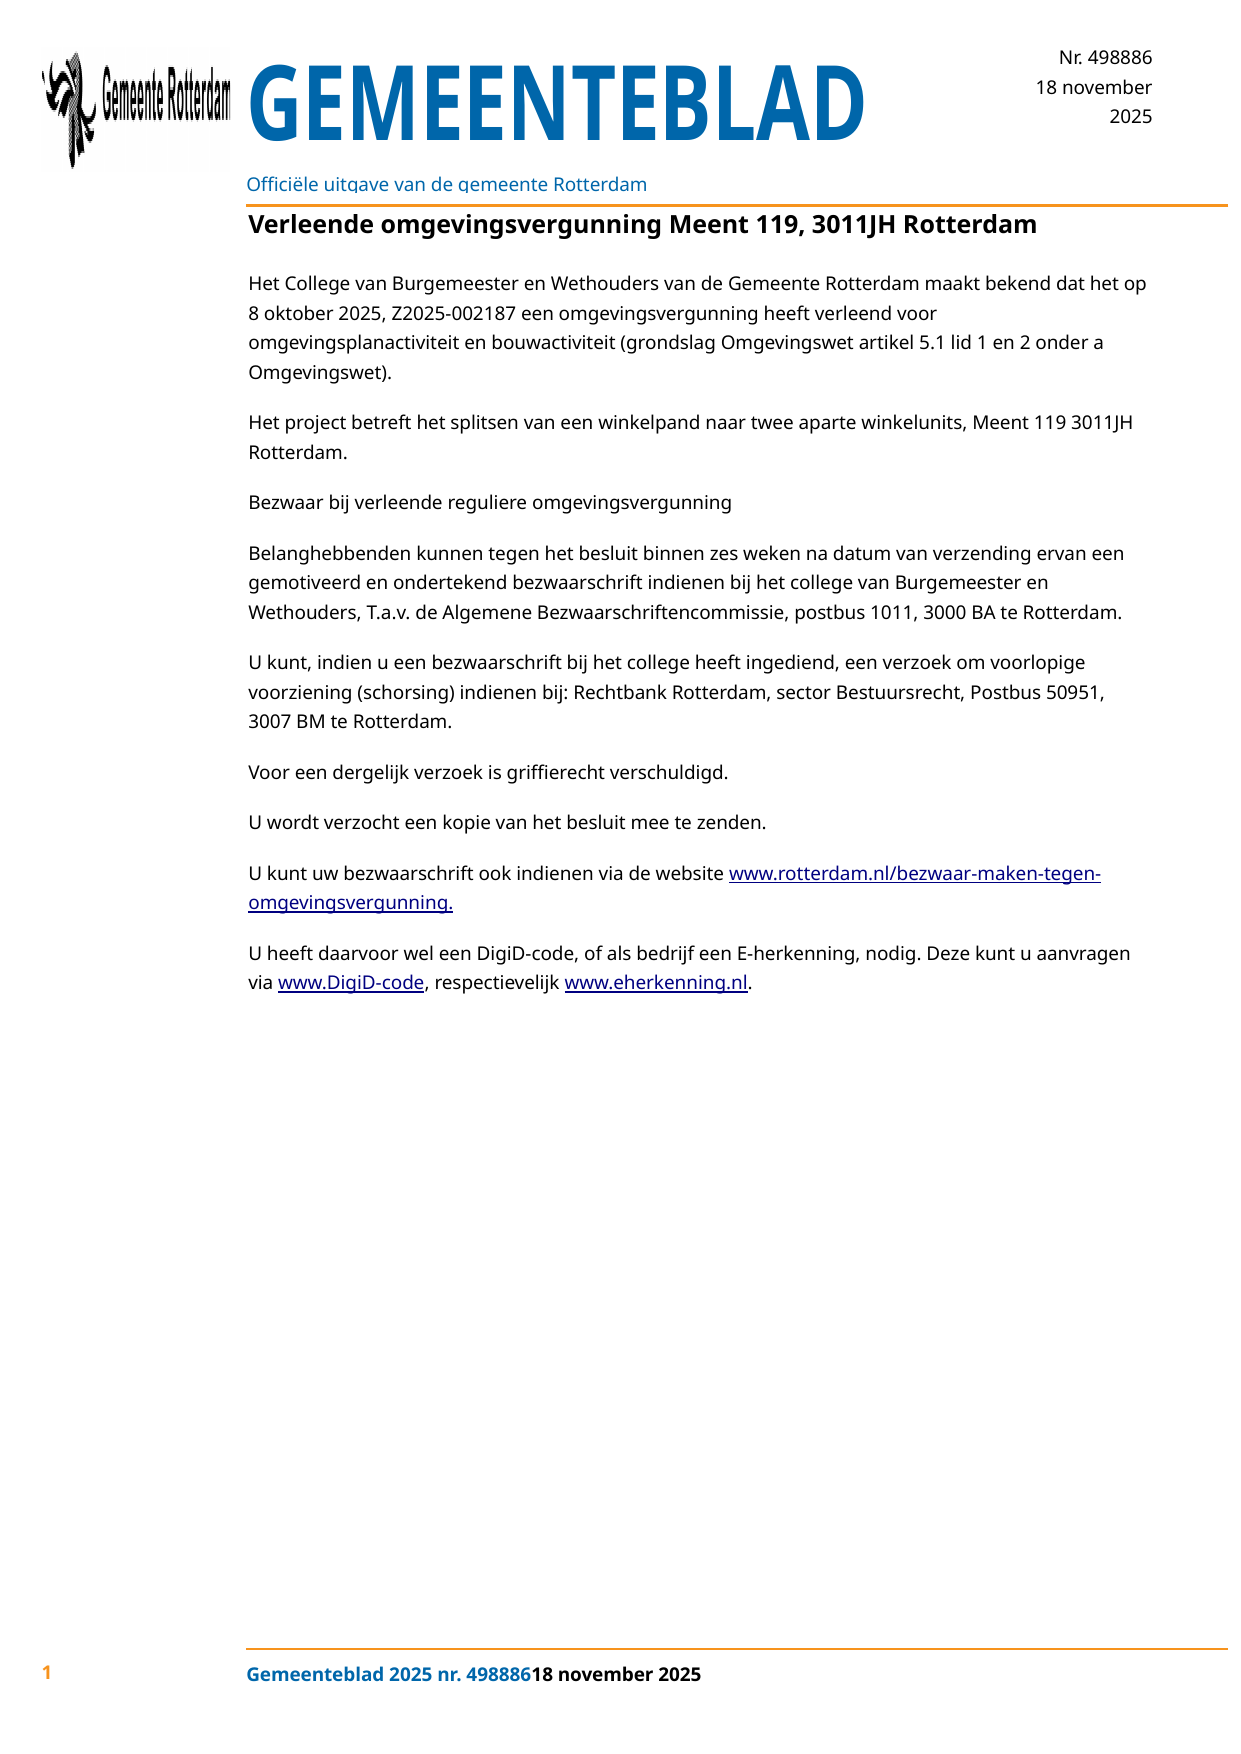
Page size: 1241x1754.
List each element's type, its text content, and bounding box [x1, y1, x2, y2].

picture [41, 47, 231, 172]
text Het project betreft het splitsen van een winkelpand naar twee aparte winkelunits, Meent 119 3011JH Rotterdam. [248, 409, 1152, 465]
text Bezwaar bij verleende reguliere omgevingsvergunning [248, 489, 1152, 515]
text Voor een dergelijk verzoek is griffierecht verschuldigd. [248, 759, 1152, 785]
text U wordt verzocht een kopie van het besluit mee te zenden. [248, 809, 1152, 835]
text U kunt, indien u een bezwaarschrift bij het college heeft ingediend, een verzoek om voorlopige voorziening (schorsing) indienen bij: Rechtbank Rotterdam, sector Bestuursrecht, Postbus 50951, 3007 BM te Rotterdam. [248, 649, 1152, 734]
text Het College van Burgemeester en Wethouders van de Gemeente Rotterdam maakt bekend dat het op 8 oktober 2025, Z2025-002187 een omgevingsvergunning heeft verleend voor omgevingsplanactiviteit en bouwactiviteit (grondslag Omgevingswet artikel 5.1 lid 1 en 2 onder a Omgevingswet). [248, 270, 1152, 385]
text Belanghebbenden kunnen tegen het besluit binnen zes weken na datum van verzending ervan een gemotiveerd en ondertekend bezwaarschrift indienen bij het college van Burgemeester en Wethouders, T.a.v. de Algemene Bezwaarschriftencommissie, postbus 1011, 3000 BA te Rotterdam. [248, 540, 1152, 625]
text U kunt uw bezwaarschrift ook indienen via de website www.rotterdam.nl/bezwaar-maken-tegen-omgevingsvergunning. [248, 860, 1152, 915]
text U heeft daarvoor wel een DigiD-code, of als bedrijf een E-herkenning, nodig. Deze kunt u aanvragen via www.DigiD-code, respectievelijk www.eherkenning.nl. [248, 940, 1152, 995]
text Verleende omgevingsvergunning Meent 119, 3011JH Rotterdam [248, 207, 1152, 241]
